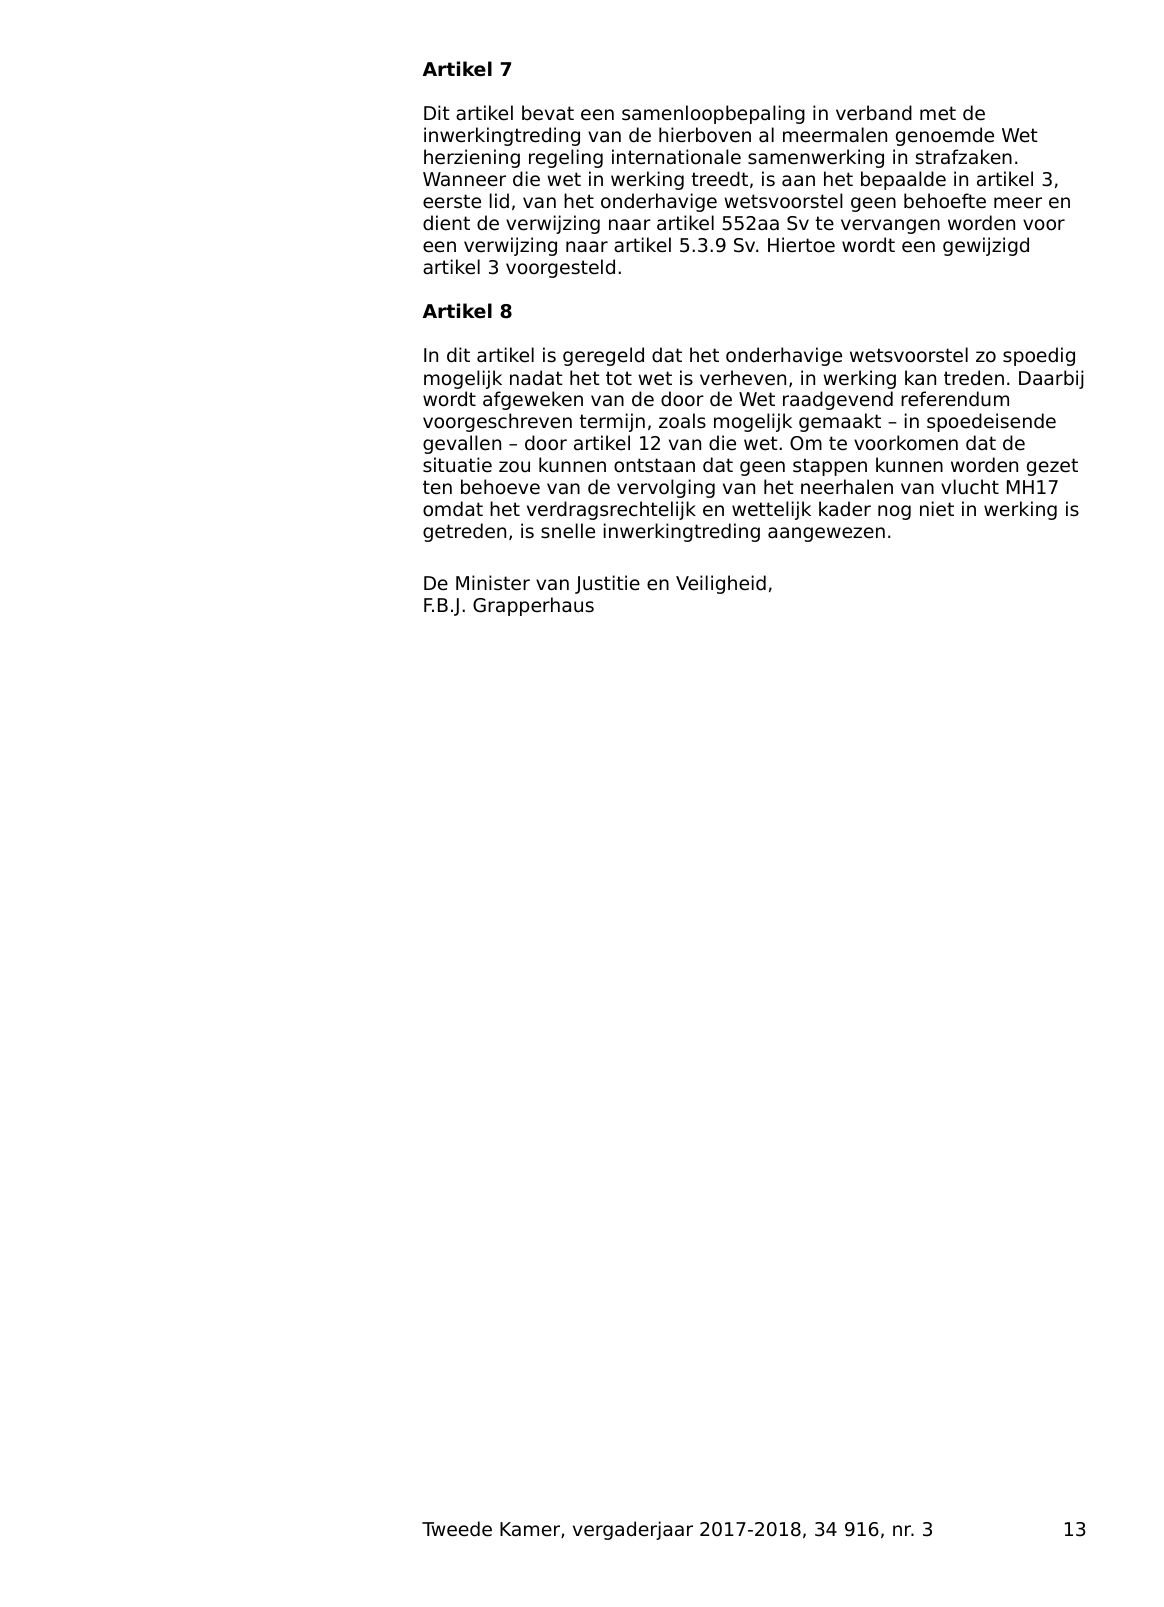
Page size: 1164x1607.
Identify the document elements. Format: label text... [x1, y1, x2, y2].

text In dit artikel is geregeld dat het onderhavige wetsvoorstel zo spoedig mogelijk nadat het tot wet is verheven, in werking kan treden. Daarbij wordt afgeweken van de door de Wet raadgevend referendum voorgeschreven termijn, zoals mogelijk gemaakt – in spoedeisende gevallen – door artikel 12 van die wet. Om te voorkomen dat de situatie zou kunnen ontstaan dat geen stappen kunnen worden gezet ten behoeve van de vervolging van het neerhalen van vlucht MH17 omdat het verdragsrechtelijk en wettelijk kader nog niet in werking is getreden, is snelle inwerkingtreding aangewezen. [422, 345, 1087, 543]
subtitle Artikel 7 [422, 59, 1087, 81]
text Dit artikel bevat een samenloopbepaling in verband met de inwerkingtreding van de hierboven al meermalen genoemde Wet herziening regeling internationale samenwerking in strafzaken. Wanneer die wet in werking treedt, is aan het bepaalde in artikel 3, eerste lid, van het onderhavige wetsvoorstel geen behoefte meer en dient de verwijzing naar artikel 552aa Sv te vervangen worden voor een verwijzing naar artikel 5.3.9 Sv. Hiertoe wordt een gewijzigd artikel 3 voorgesteld. [422, 103, 1087, 279]
subtitle Artikel 8 [422, 301, 1087, 323]
text De Minister van Justitie en Veiligheid, F.B.J. Grapperhaus [422, 573, 1087, 617]
